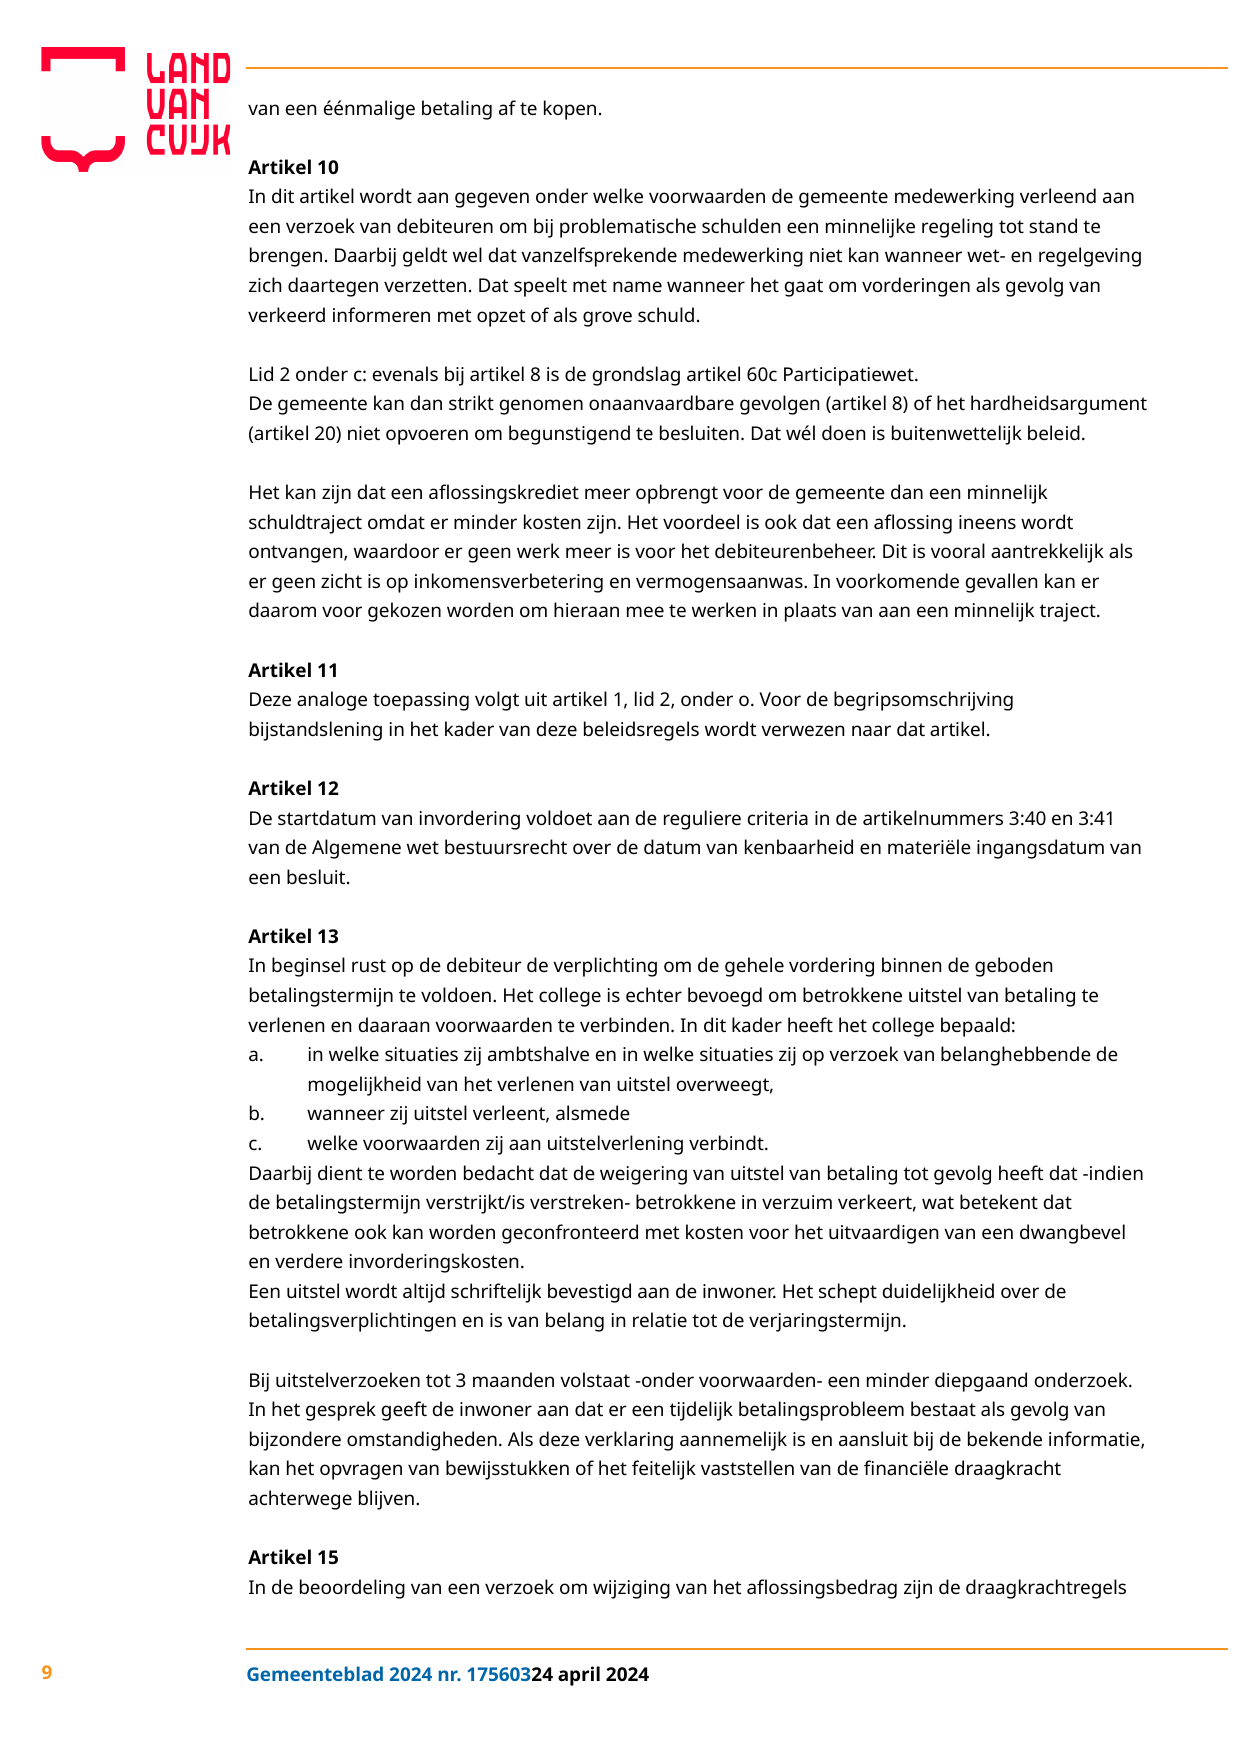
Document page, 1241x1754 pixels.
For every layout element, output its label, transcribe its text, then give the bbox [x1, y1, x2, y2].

text Lid 2 onder c: evenals bij artikel 8 is de grondslag artikel 60c Participatiewet. [248, 361, 1152, 387]
picture [41, 47, 231, 172]
text van een éénmalige betaling af te kopen. [248, 95, 1152, 121]
text In dit artikel wordt aan gegeven onder welke voorwaarden de gemeente medewerking verleend aan een verzoek van debiteuren om bij problematische schulden een minnelijke regeling tot stand te brengen. Daarbij geldt wel dat vanzelfsprekende medewerking niet kan wanneer wet- en regelgeving zich daartegen verzetten. Dat speelt met name wanneer het gaat om vorderingen als gevolg van verkeerd informeren met opzet of als grove schuld. [248, 183, 1152, 328]
text In de beoordeling van een verzoek om wijziging van het aflossingsbedrag zijn de draagkrachtregels [248, 1574, 1152, 1600]
text Daarbij dient te worden bedacht dat de weigering van uitstel van betaling tot gevolg heeft dat -indien de betalingstermijn verstrijkt/is verstreken- betrokkene in verzuim verkeert, wat betekent dat betrokkene ook kan worden geconfronteerd met kosten voor het uitvaardigen van een dwangbevel en verdere invorderingskosten. [248, 1160, 1152, 1274]
text Een uitstel wordt altijd schriftelijk bevestigd aan de inwoner. Het schept duidelijkheid over de betalingsverplichtingen en is van belang in relatie tot de verjaringstermijn. [248, 1278, 1152, 1333]
text Artikel 11 [248, 657, 1152, 683]
text Artikel 10 [248, 154, 1152, 180]
text Het kan zijn dat een aflossingskrediet meer opbrengt voor de gemeente dan een minnelijk schuldtraject omdat er minder kosten zijn. Het voordeel is ook dat een aflossing ineens wordt ontvangen, waardoor er geen werk meer is voor het debiteurenbeheer. Dit is vooral aantrekkelijk als er geen zicht is op inkomensverbetering en vermogensaanwas. In voorkomende gevallen kan er daarom voor gekozen worden om hieraan mee te werken in plaats van aan een minnelijk traject. [248, 479, 1152, 623]
text Deze analoge toepassing volgt uit artikel 1, lid 2, onder o. Voor de begripsomschrijving bijstandslening in het kader van deze beleidsregels wordt verwezen naar dat artikel. [248, 686, 1152, 742]
text Artikel 15 [248, 1544, 1152, 1570]
list welke voorwaarden zij aan uitstelverlening verbindt. [248, 1130, 1152, 1156]
text Artikel 13 [248, 923, 1152, 949]
text Bij uitstelverzoeken tot 3 maanden volstaat -onder voorwaarden- een minder diepgaand onderzoek. In het gesprek geeft de inwoner aan dat er een tijdelijk betalingsprobleem bestaat als gevolg van bijzondere omstandigheden. Als deze verklaring aannemelijk is en aansluit bij de bekende informatie, kan het opvragen van bewijsstukken of het feitelijk vaststellen van de financiële draagkracht achterwege blijven. [248, 1367, 1152, 1511]
text Artikel 12 [248, 775, 1152, 801]
list in welke situaties zij ambtshalve en in welke situaties zij op verzoek van belanghebbende de mogelijkheid van het verlenen van uitstel overweegt, [248, 1041, 1152, 1097]
list wanneer zij uitstel verleent, alsmede [248, 1101, 1152, 1126]
text De startdatum van invordering voldoet aan de reguliere criteria in de artikelnummers 3:40 en 3:41 van de Algemene wet bestuursrecht over de datum van kenbaarheid en materiële ingangsdatum van een besluit. [248, 805, 1152, 890]
text In beginsel rust op de debiteur de verplichting om de gehele vordering binnen de geboden betalingstermijn te voldoen. Het college is echter bevoegd om betrokkene uitstel van betaling te verlenen en daaraan voorwaarden te verbinden. In dit kader heeft het college bepaald: [248, 953, 1152, 1038]
text De gemeente kan dan strikt genomen onaanvaardbare gevolgen (artikel 8) of het hardheidsargument (artikel 20) niet opvoeren om begunstigend te besluiten. Dat wél doen is buitenwettelijk beleid. [248, 391, 1152, 446]
